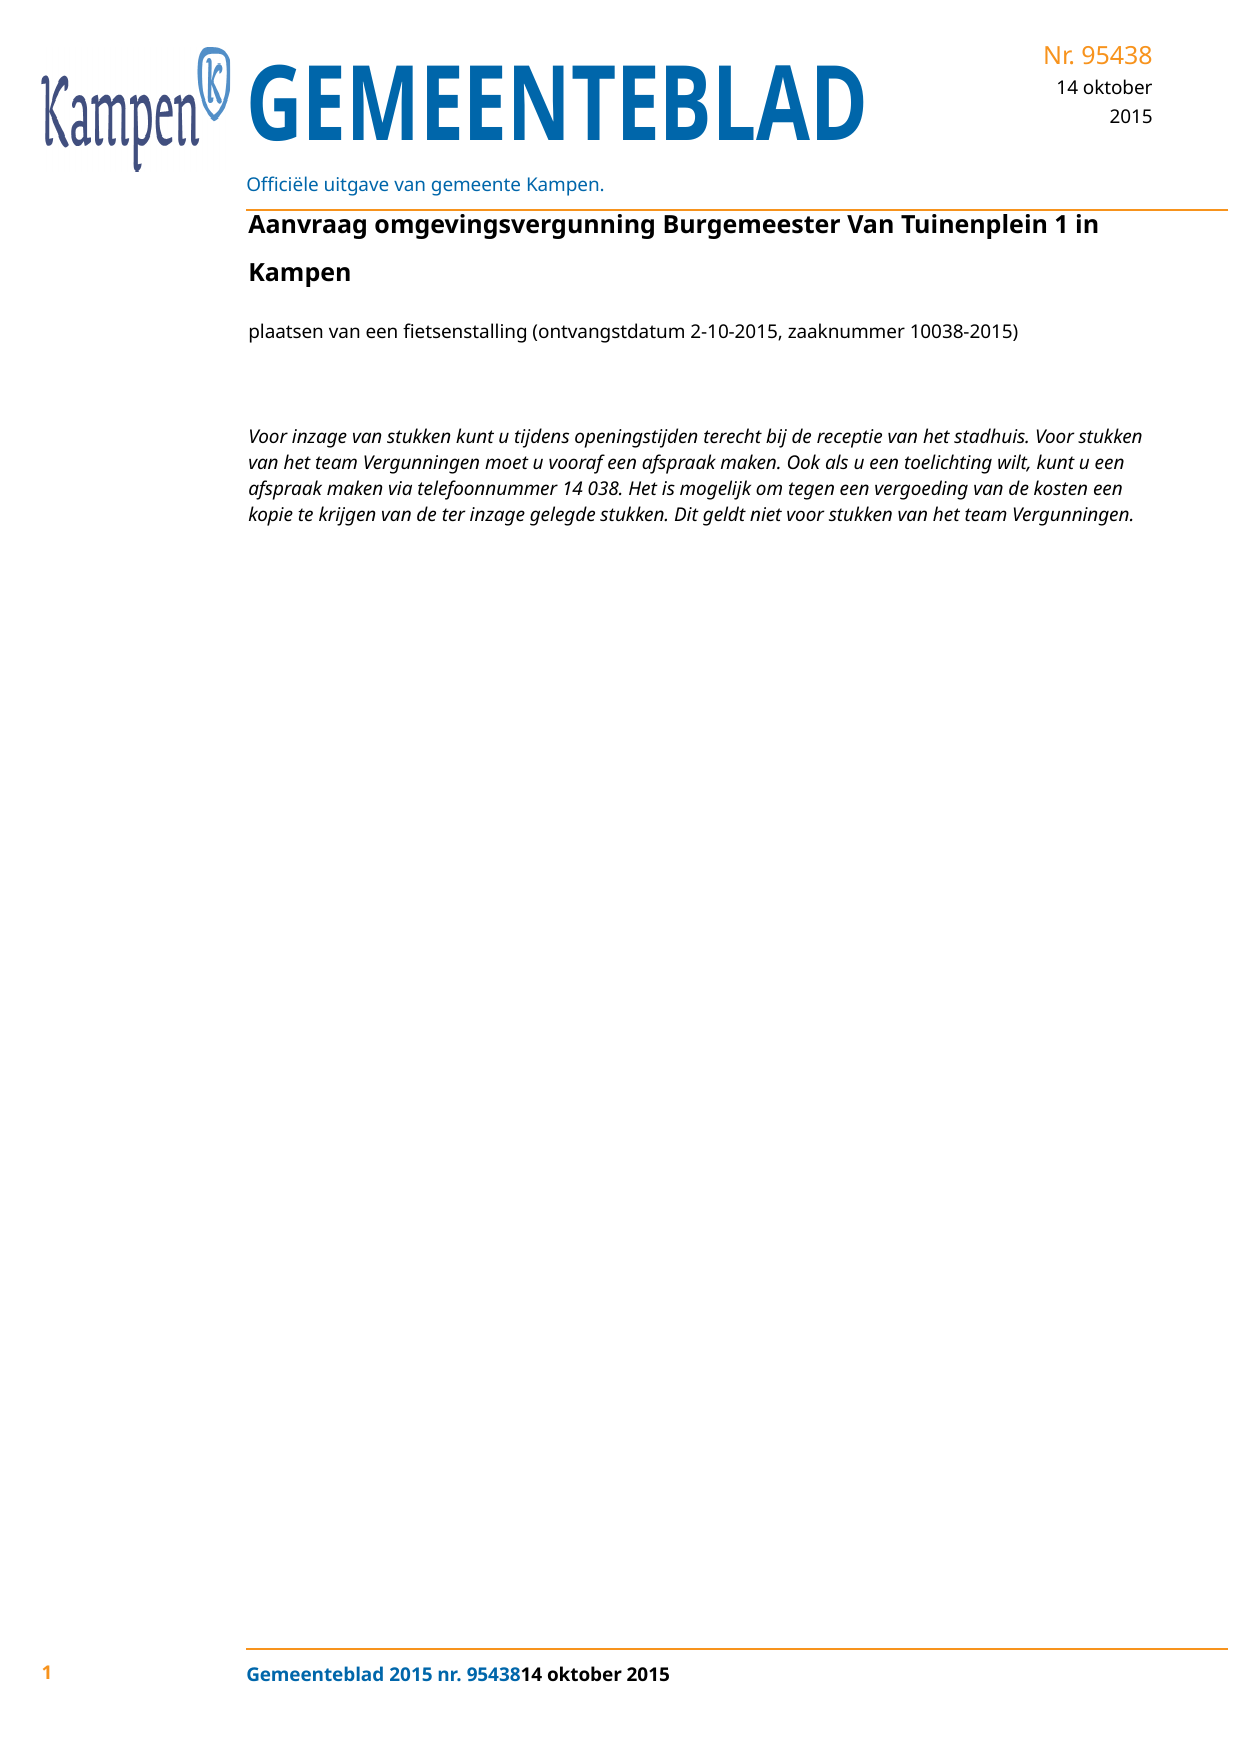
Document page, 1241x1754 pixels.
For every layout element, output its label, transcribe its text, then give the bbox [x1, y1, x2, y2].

picture [41, 47, 231, 172]
text Voor inzage van stukken kunt u tijdens openingstijden terecht bij de receptie van het stadhuis. Voor stukken van het team Vergunningen moet u vooraf een afspraak maken. Ook als u een toelichting wilt, kunt u een afspraak maken via telefoonnummer 14 038. Het is mogelijk om tegen een vergoeding van de kosten een kopie te krijgen van de ter inzage gelegde stukken. Dit geldt niet voor stukken van het team Vergunningen. [248, 424, 1152, 527]
text Aanvraag omgevingsvergunning Burgemeester Van Tuinenplein 1 in Kampen [248, 211, 1152, 288]
text plaatsen van een fietsenstalling (ontvangstdatum 2-10-2015, zaaknummer 10038-2015) [248, 318, 1152, 344]
